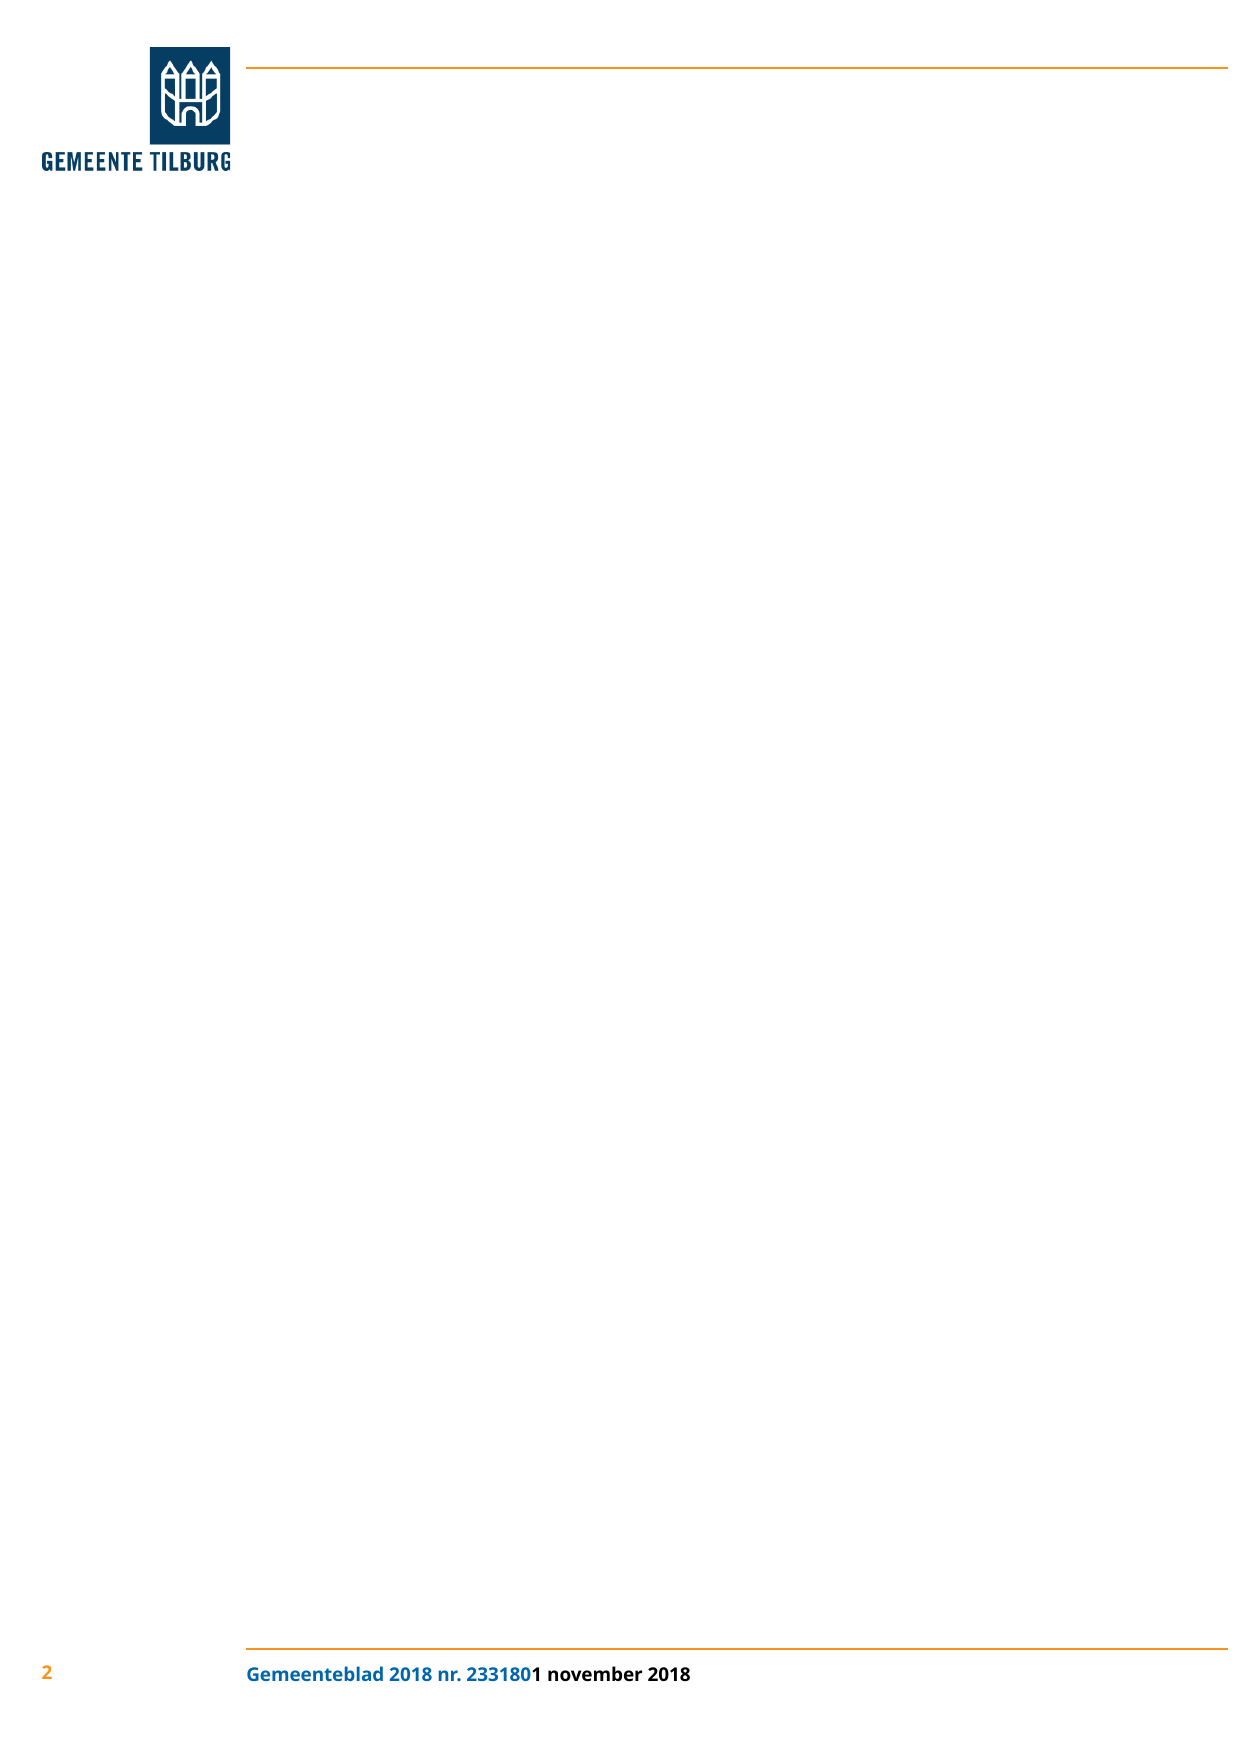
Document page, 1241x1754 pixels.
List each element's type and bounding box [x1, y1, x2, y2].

picture [41, 47, 231, 172]
